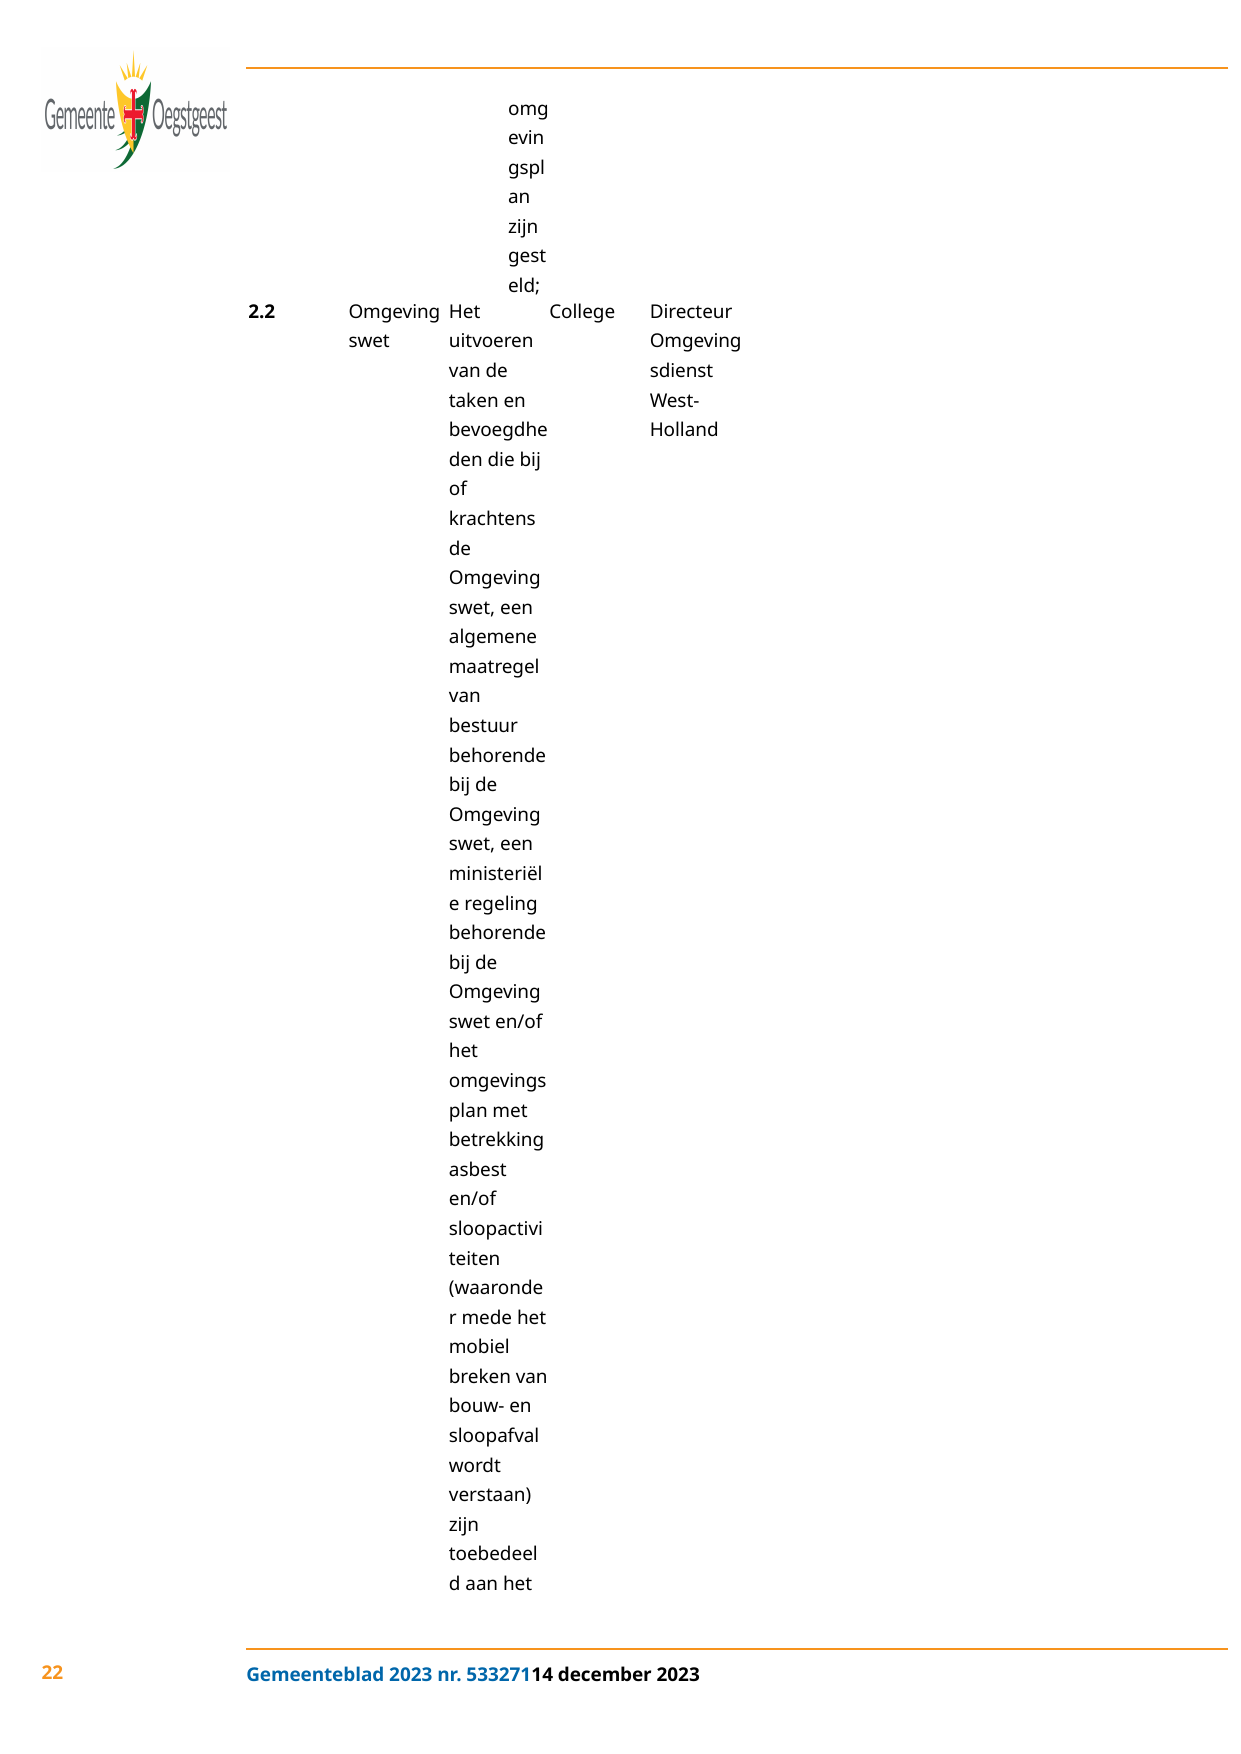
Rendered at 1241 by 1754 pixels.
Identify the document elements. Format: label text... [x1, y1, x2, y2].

table_cell [650, 95, 750, 298]
table_cell College [549, 298, 649, 1596]
table_cell [248, 95, 348, 298]
picture [41, 47, 231, 172]
table_cell [348, 95, 449, 298]
table_cell [951, 95, 1051, 298]
table_cell 2.2 [248, 298, 348, 1596]
table_cell Directeur Omgevingsdienst West-Holland [650, 298, 750, 1596]
table_cell [1051, 95, 1152, 298]
table_cell [750, 298, 850, 1596]
table_cell [951, 298, 1051, 1596]
table_cell Het uitvoeren van de taken en bevoegdheden die bij of krachtens de Omgevingswet, een algemene maatregel van bestuur behorende bij de Omgevingswet, een ministeriële regeling behorende bij de Omgevingswet en/of het omgevingsplan met betrekking asbest en/of sloopactiviteiten (waaronder mede het mobiel breken van bouw- en sloopafval wordt verstaan) zijn toebedeeld aan het [449, 298, 549, 1596]
table_cell omgevingsplan zijn gesteld; [449, 95, 549, 298]
table_cell [549, 95, 649, 298]
table_cell [1051, 298, 1152, 1596]
table_cell [750, 95, 850, 298]
table_cell [850, 298, 951, 1596]
table_cell [850, 95, 951, 298]
table_cell Omgevingswet [348, 298, 449, 1596]
